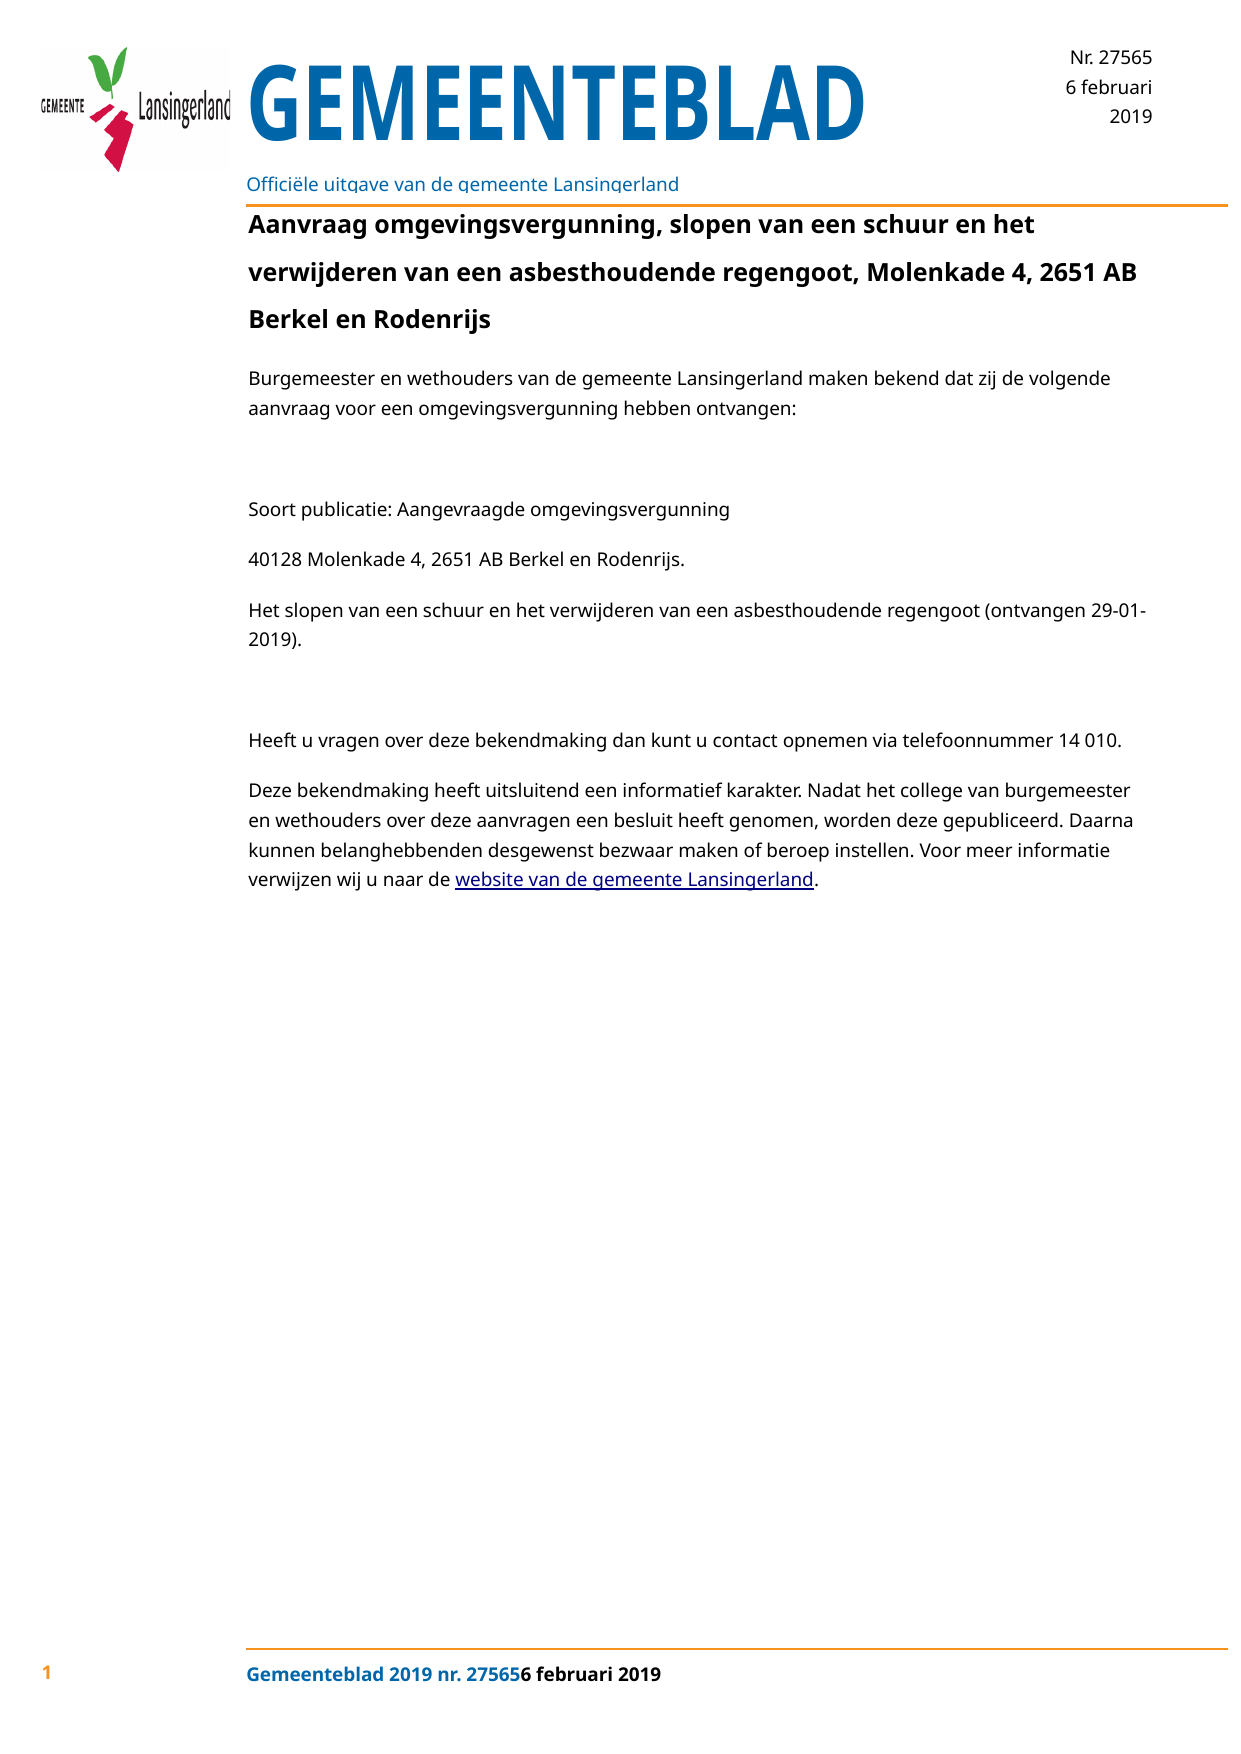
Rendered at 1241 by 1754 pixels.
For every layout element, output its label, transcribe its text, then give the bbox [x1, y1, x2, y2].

text 40128 Molenkade 4, 2651 AB Berkel en Rodenrijs. [248, 546, 1152, 572]
text Het slopen van een schuur en het verwijderen van een asbesthoudende regengoot (ontvangen 29-01-2019). [248, 597, 1152, 652]
text Heeft u vragen over deze bekendmaking dan kunt u contact opnemen via telefoonnummer 14 010. [248, 727, 1152, 753]
text Burgemeester en wethouders van de gemeente Lansingerland maken bekend dat zij de volgende aanvraag voor een omgevingsvergunning hebben ontvangen: [248, 366, 1152, 421]
text Soort publicatie: Aangevraagde omgevingsvergunning [248, 496, 1152, 522]
text Deze bekendmaking heeft uitsluitend een informatief karakter. Nadat het college van burgemeester en wethouders over deze aanvragen een besluit heeft genomen, worden deze gepubliceerd. Daarna kunnen belanghebbenden desgewenst bezwaar maken of beroep instellen. Voor meer informatie verwijzen wij u naar de website van de gemeente Lansingerland. [248, 778, 1152, 892]
text Aanvraag omgevingsvergunning, slopen van een schuur en het verwijderen van een asbesthoudende regengoot, Molenkade 4, 2651 AB Berkel en Rodenrijs [248, 207, 1152, 336]
picture [41, 47, 231, 172]
